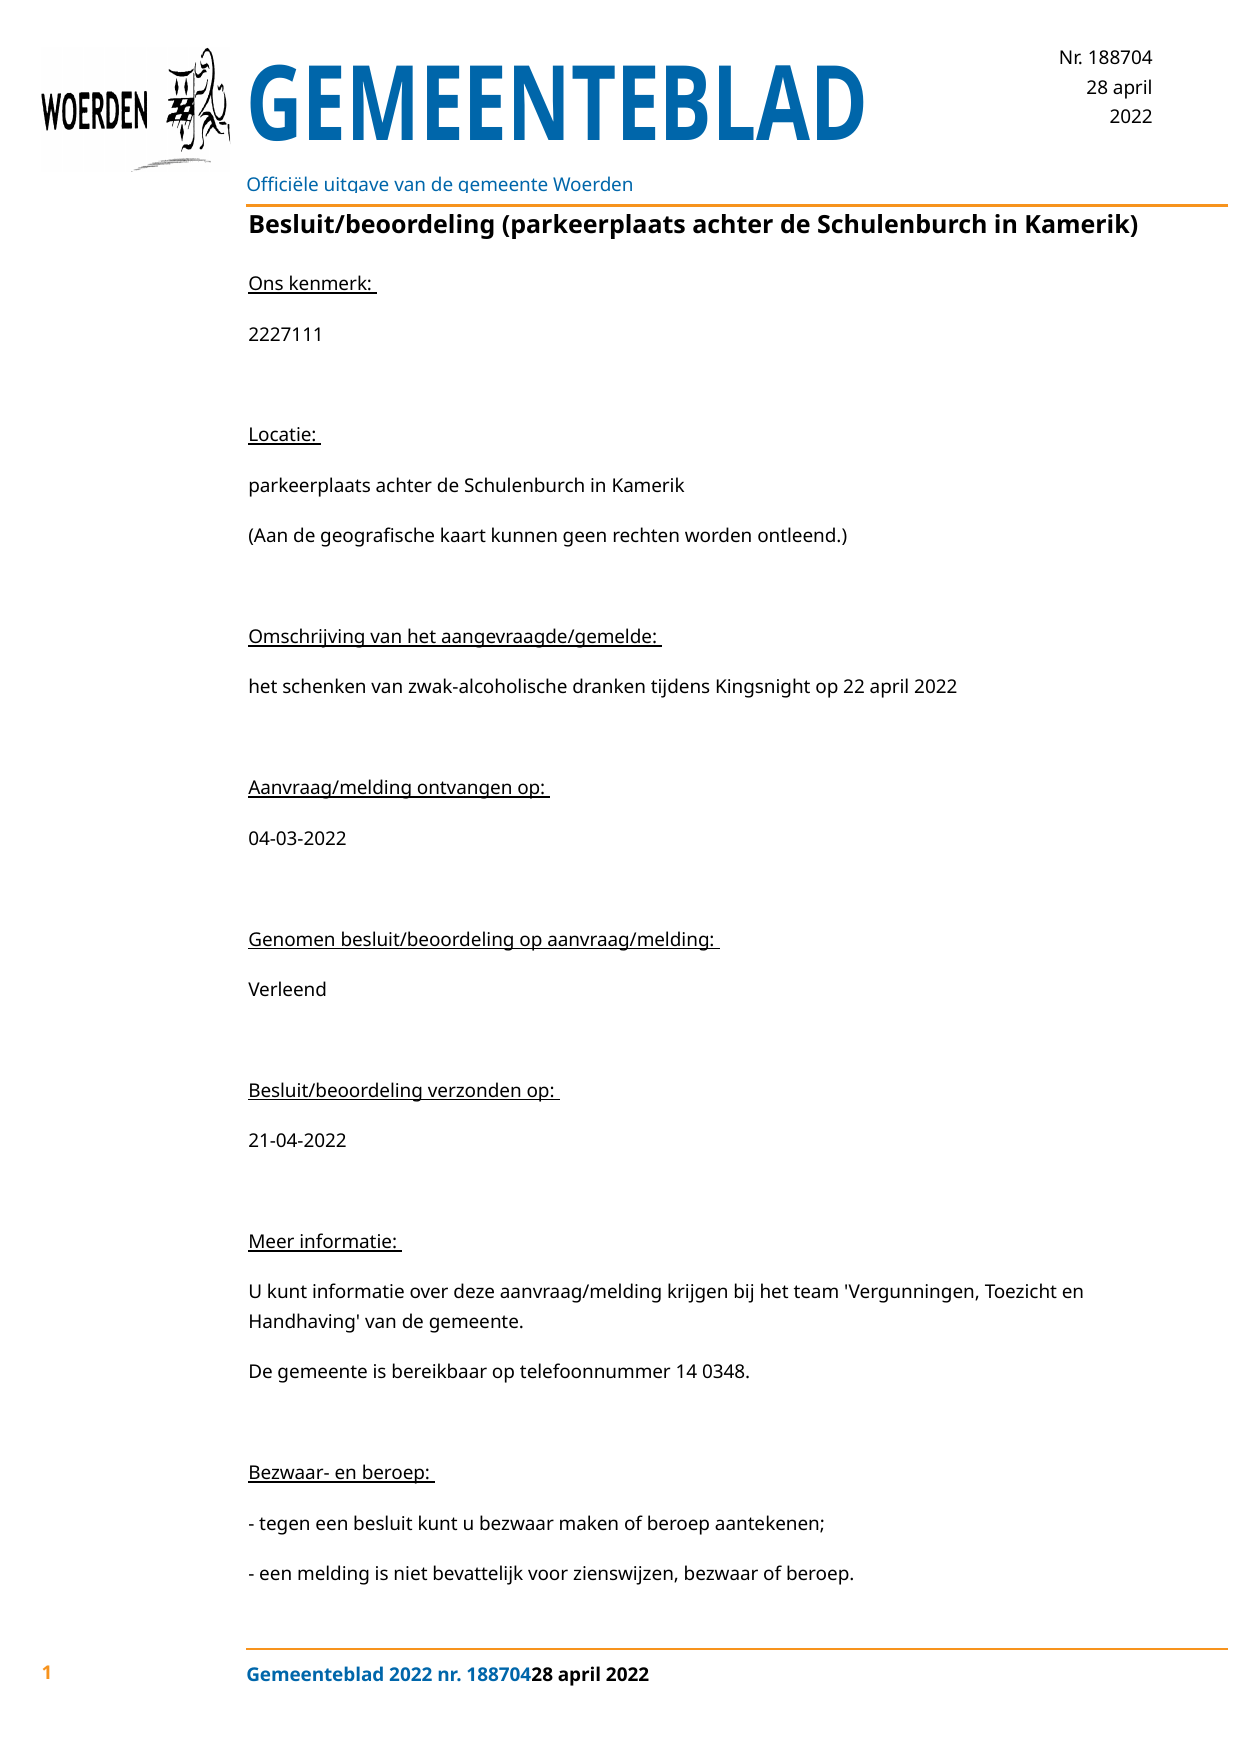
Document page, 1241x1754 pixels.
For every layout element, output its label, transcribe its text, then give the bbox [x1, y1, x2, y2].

text Aanvraag/melding ontvangen op: [248, 774, 1152, 800]
text 2227111 [248, 321, 1152, 346]
text Genomen besluit/beoordeling op aanvraag/melding: [248, 926, 1152, 951]
text Verleend [248, 976, 1152, 1002]
text Omschrijving van het aangevraagde/gemelde: [248, 623, 1152, 649]
text Besluit/beoordeling verzonden op: [248, 1077, 1152, 1103]
text parkeerplaats achter de Schulenburch in Kamerik [248, 472, 1152, 498]
text het schenken van zwak-alcoholische dranken tijdens Kingsnight op 22 april 2022 [248, 674, 1152, 699]
text De gemeente is bereikbaar op telefoonnummer 14 0348. [248, 1359, 1152, 1384]
text Besluit/beoordeling (parkeerplaats achter de Schulenburch in Kamerik) [248, 207, 1152, 241]
text Bezwaar- en beroep: [248, 1459, 1152, 1485]
text U kunt informatie over deze aanvraag/melding krijgen bij het team 'Vergunningen, Toezicht en Handhaving' van de gemeente. [248, 1279, 1152, 1334]
text 04-03-2022 [248, 825, 1152, 851]
text Ons kenmerk: [248, 270, 1152, 296]
text Locatie: [248, 422, 1152, 447]
text 21-04-2022 [248, 1127, 1152, 1153]
text - een melding is niet bevattelijk voor zienswijzen, bezwaar of beroep. [248, 1560, 1152, 1586]
text - tegen een besluit kunt u bezwaar maken of beroep aantekenen; [248, 1510, 1152, 1536]
text Meer informatie: [248, 1228, 1152, 1254]
text (Aan de geografische kaart kunnen geen rechten worden ontleend.) [248, 522, 1152, 548]
picture [41, 47, 231, 172]
